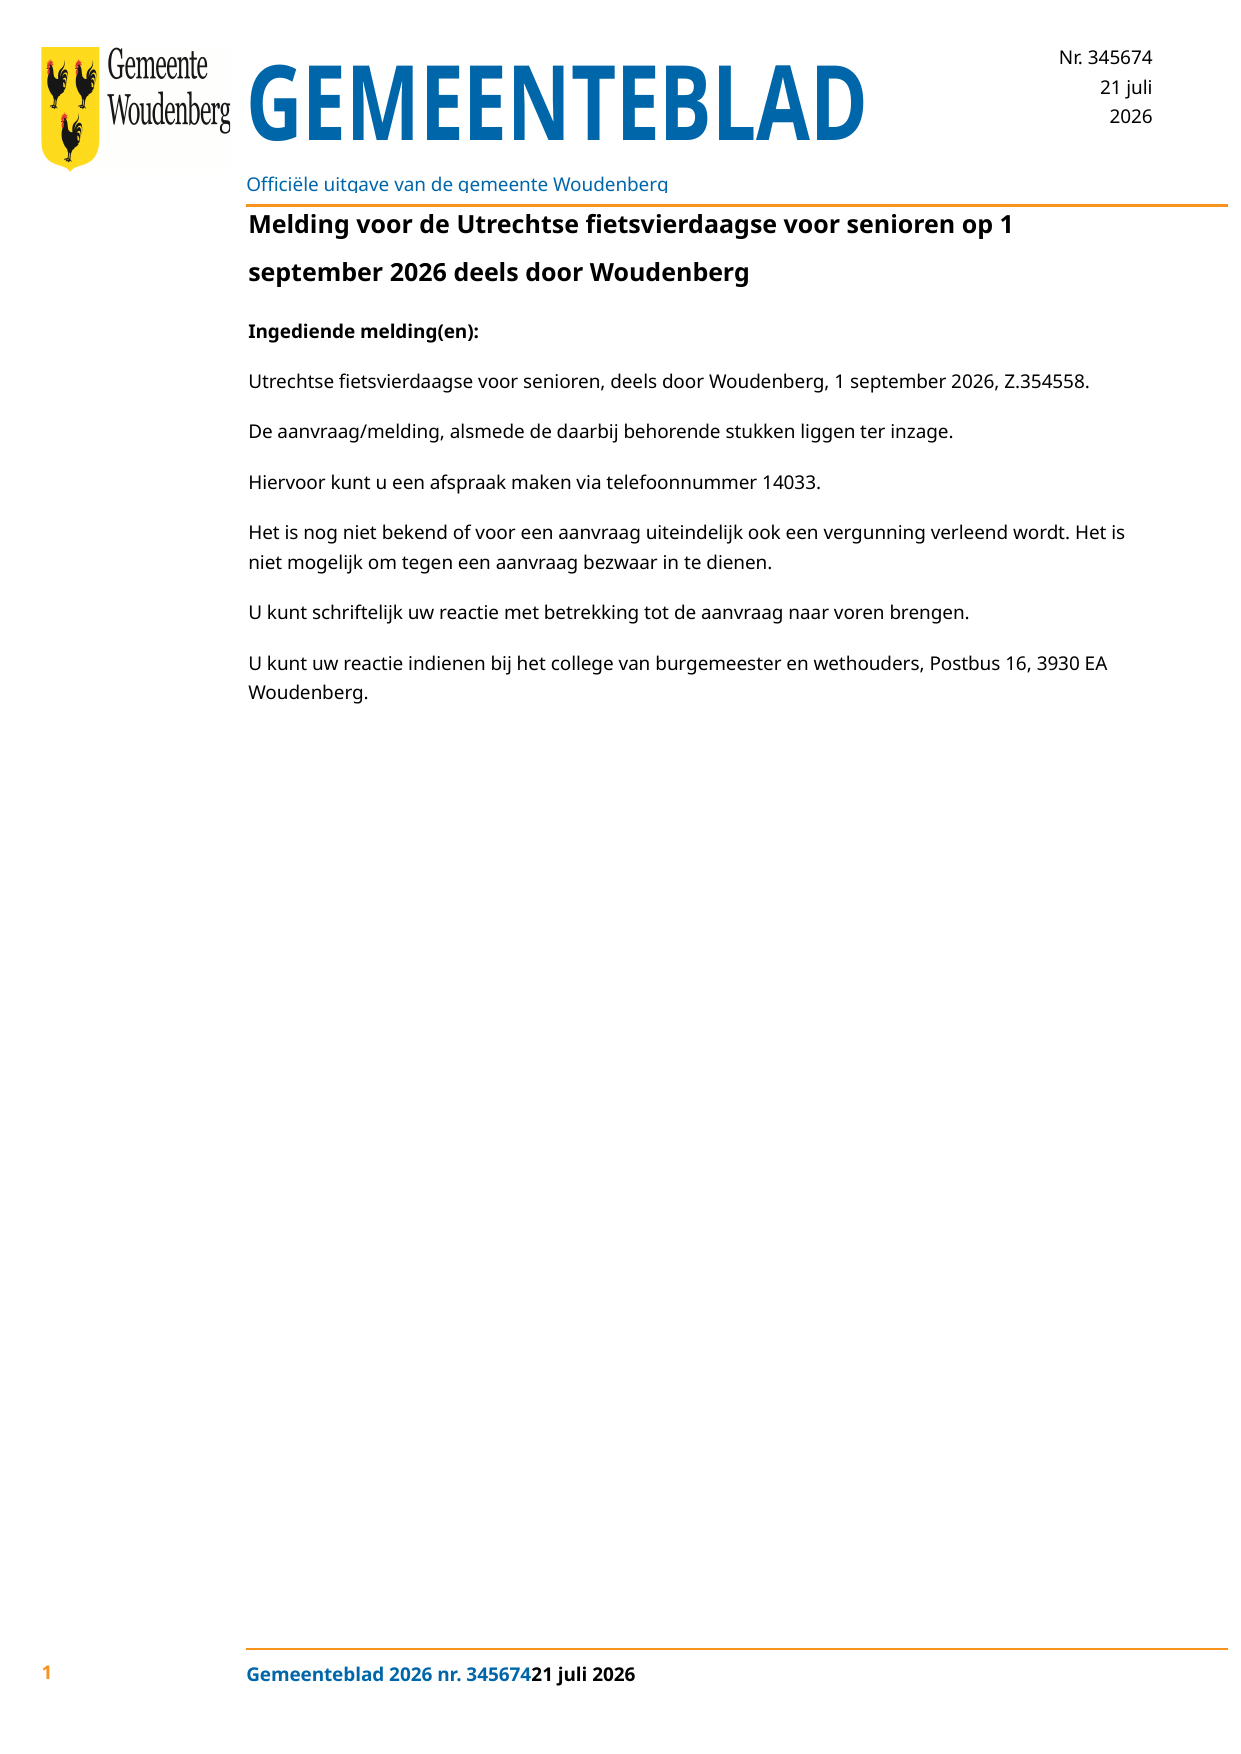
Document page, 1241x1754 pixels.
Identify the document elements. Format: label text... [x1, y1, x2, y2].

text Hiervoor kunt u een afspraak maken via telefoonnummer 14033. [248, 469, 1152, 495]
text U kunt schriftelijk uw reactie met betrekking tot de aanvraag naar voren brengen. [248, 599, 1152, 625]
text Het is nog niet bekend of voor een aanvraag uiteindelijk ook een vergunning verleend wordt. Het is niet mogelijk om tegen een aanvraag bezwaar in te dienen. [248, 519, 1152, 575]
text De aanvraag/melding, alsmede de daarbij behorende stukken liggen ter inzage. [248, 419, 1152, 444]
text U kunt uw reactie indienen bij het college van burgemeester en wethouders, Postbus 16, 3930 EA Woudenberg. [248, 650, 1152, 705]
text Ingediende melding(en): [248, 318, 1152, 344]
text Melding voor de Utrechtse fietsvierdaagse voor senioren op 1 september 2026 deels door Woudenberg [248, 207, 1152, 288]
text Utrechtse fietsvierdaagse voor senioren, deels door Woudenberg, 1 september 2026, Z.354558. [248, 368, 1152, 394]
picture [41, 47, 231, 172]
